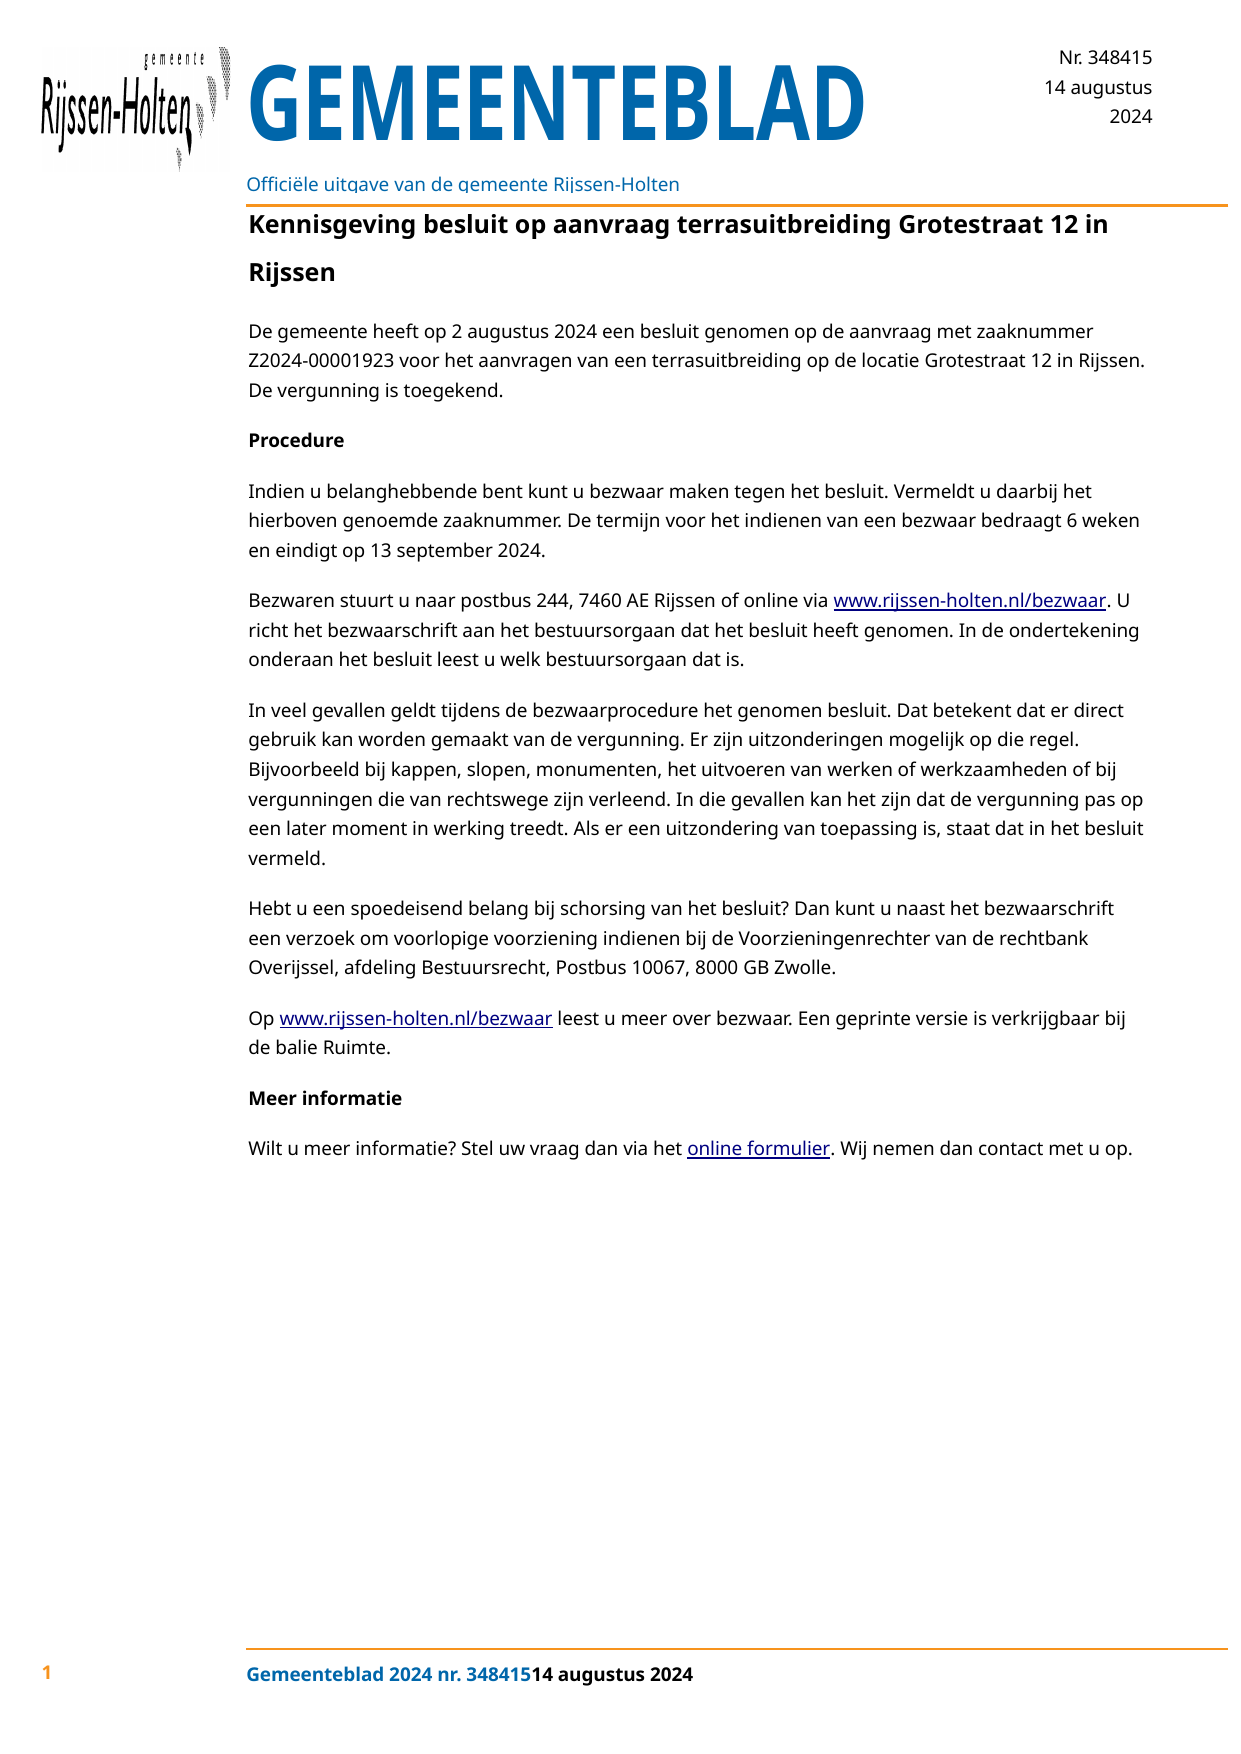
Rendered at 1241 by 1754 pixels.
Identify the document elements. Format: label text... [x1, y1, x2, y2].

text Hebt u een spoedeisend belang bij schorsing van het besluit? Dan kunt u naast het bezwaarschrift een verzoek om voorlopige voorziening indienen bij de Voorzieningenrechter van de rechtbank Overijssel, afdeling Bestuursrecht, Postbus 10067, 8000 GB Zwolle. [248, 895, 1152, 980]
text Kennisgeving besluit op aanvraag terrasuitbreiding Grotestraat 12 in Rijssen [248, 207, 1152, 288]
text In veel gevallen geldt tijdens de bezwaarprocedure het genomen besluit. Dat betekent dat er direct gebruik kan worden gemaakt van de vergunning. Er zijn uitzonderingen mogelijk op die regel. Bijvoorbeeld bij kappen, slopen, monumenten, het uitvoeren van werken of werkzaamheden of bij vergunningen die van rechtswege zijn verleend. In die gevallen kan het zijn dat de vergunning pas op een later moment in werking treedt. Als er een uitzondering van toepassing is, staat dat in het besluit vermeld. [248, 697, 1152, 871]
picture [41, 47, 231, 172]
text Meer informatie [248, 1085, 1152, 1111]
text Bezwaren stuurt u naar postbus 244, 7460 AE Rijssen of online via www.rijssen-holten.nl/bezwaar. U richt het bezwaarschrift aan het bestuursorgaan dat het besluit heeft genomen. In de ondertekening onderaan het besluit leest u welk bestuursorgaan dat is. [248, 587, 1152, 672]
text Indien u belanghebbende bent kunt u bezwaar maken tegen het besluit. Vermeldt u daarbij het hierboven genoemde zaaknummer. De termijn voor het indienen van een bezwaar bedraagt 6 weken en eindigt op 13 september 2024. [248, 478, 1152, 563]
text Op www.rijssen-holten.nl/bezwaar leest u meer over bezwaar. Een geprinte versie is verkrijgbaar bij de balie Ruimte. [248, 1005, 1152, 1060]
text De gemeente heeft op 2 augustus 2024 een besluit genomen op de aanvraag met zaaknummer Z2024-00001923 voor het aanvragen van een terrasuitbreiding op de locatie Grotestraat 12 in Rijssen. De vergunning is toegekend. [248, 318, 1152, 403]
text Wilt u meer informatie? Stel uw vraag dan via het online formulier. Wij nemen dan contact met u op. [248, 1135, 1152, 1161]
text Procedure [248, 427, 1152, 453]
